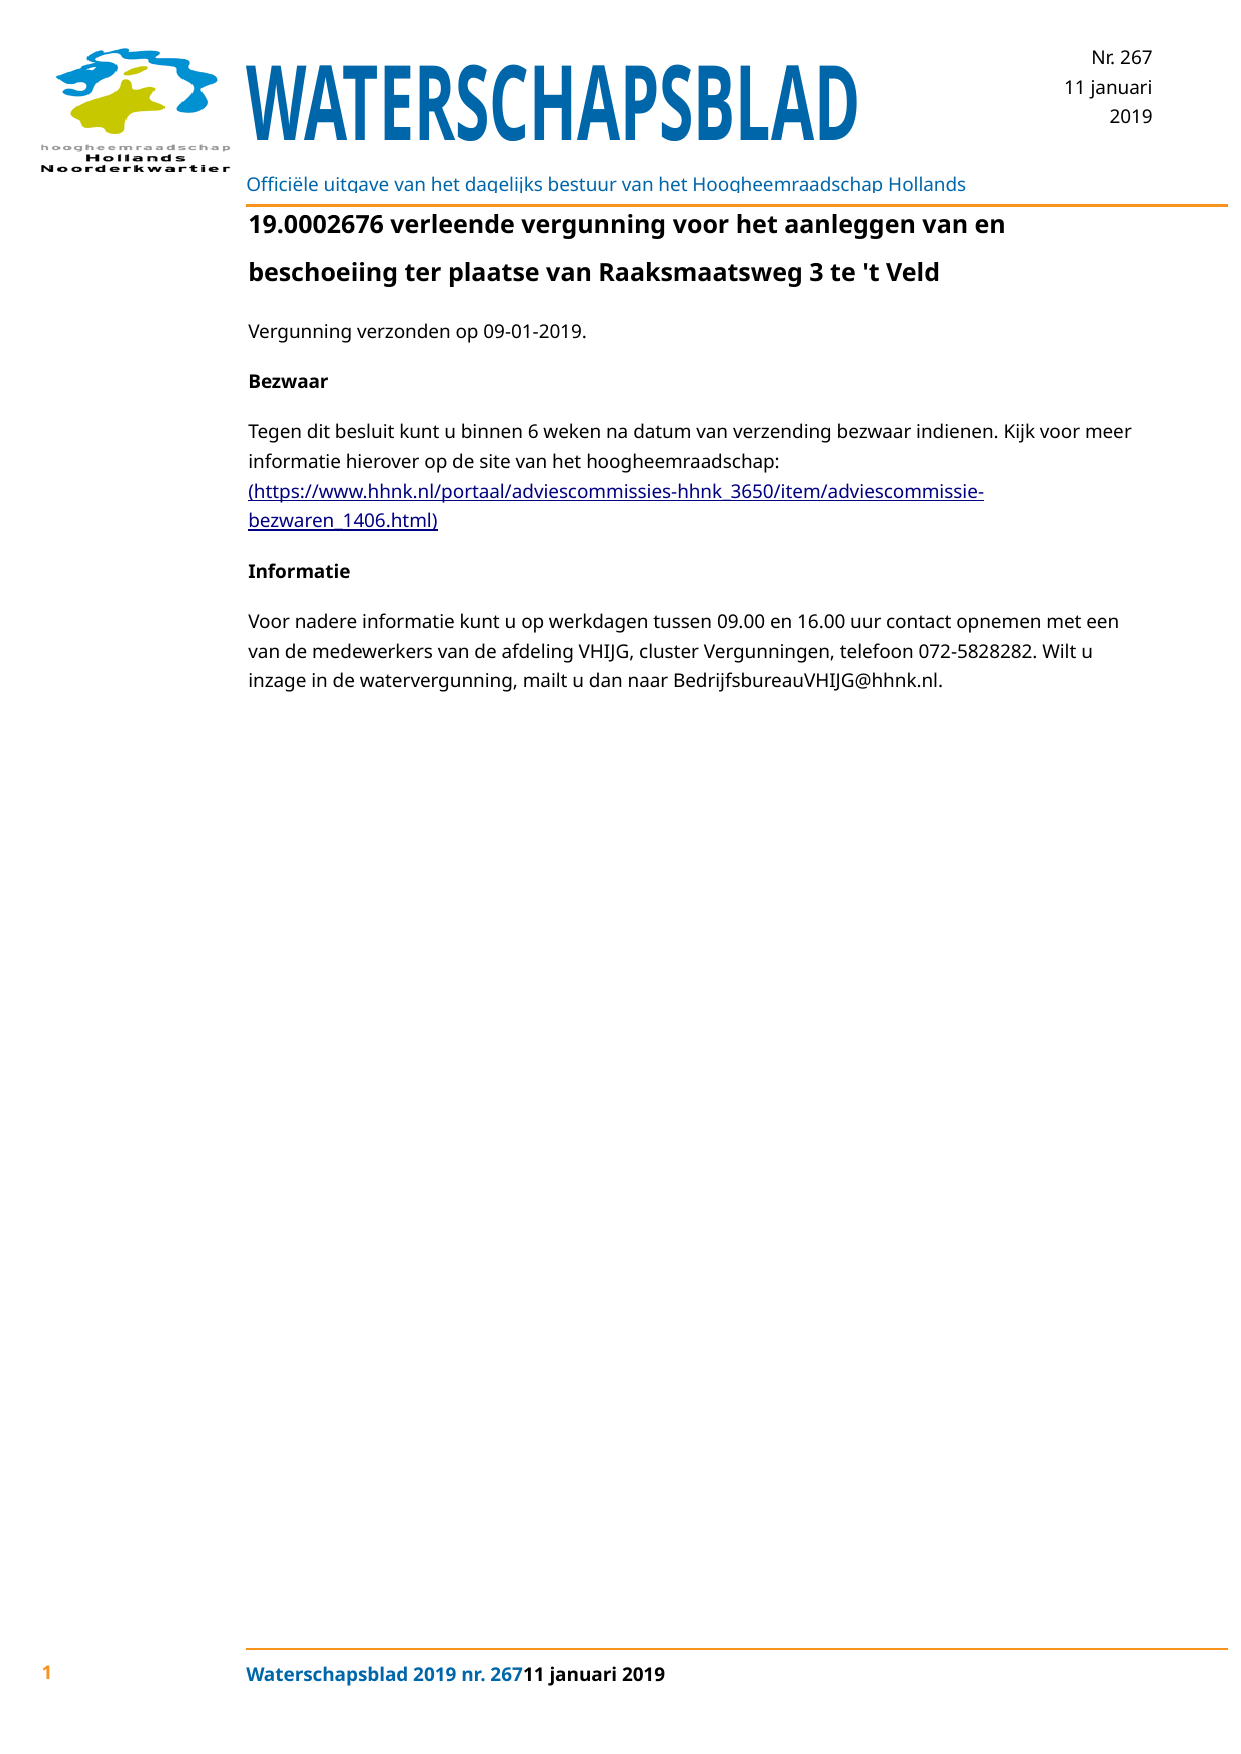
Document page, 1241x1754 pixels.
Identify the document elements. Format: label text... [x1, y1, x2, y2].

text Vergunning verzonden op 09-01-2019. [248, 318, 1152, 344]
text 19.0002676 verleende vergunning voor het aanleggen van en beschoeiing ter plaatse van Raaksmaatsweg 3 te 't Veld [248, 207, 1152, 288]
text Tegen dit besluit kunt u binnen 6 weken na datum van verzending bezwaar indienen. Kijk voor meer informatie hierover op de site van het hoogheemraadschap: (https://www.hhnk.nl/portaal/adviescommissies-hhnk_3650/item/adviescommissie-bezwaren_1406.html) [248, 419, 1152, 533]
text Informatie [248, 558, 1152, 584]
text Bezwaar [248, 368, 1152, 394]
picture [41, 47, 231, 172]
text Voor nadere informatie kunt u op werkdagen tussen 09.00 en 16.00 uur contact opnemen met een van de medewerkers van de afdeling VHIJG, cluster Vergunningen, telefoon 072-5828282. Wilt u inzage in de watervergunning, mailt u dan naar BedrijfsbureauVHIJG@hhnk.nl. [248, 608, 1152, 693]
